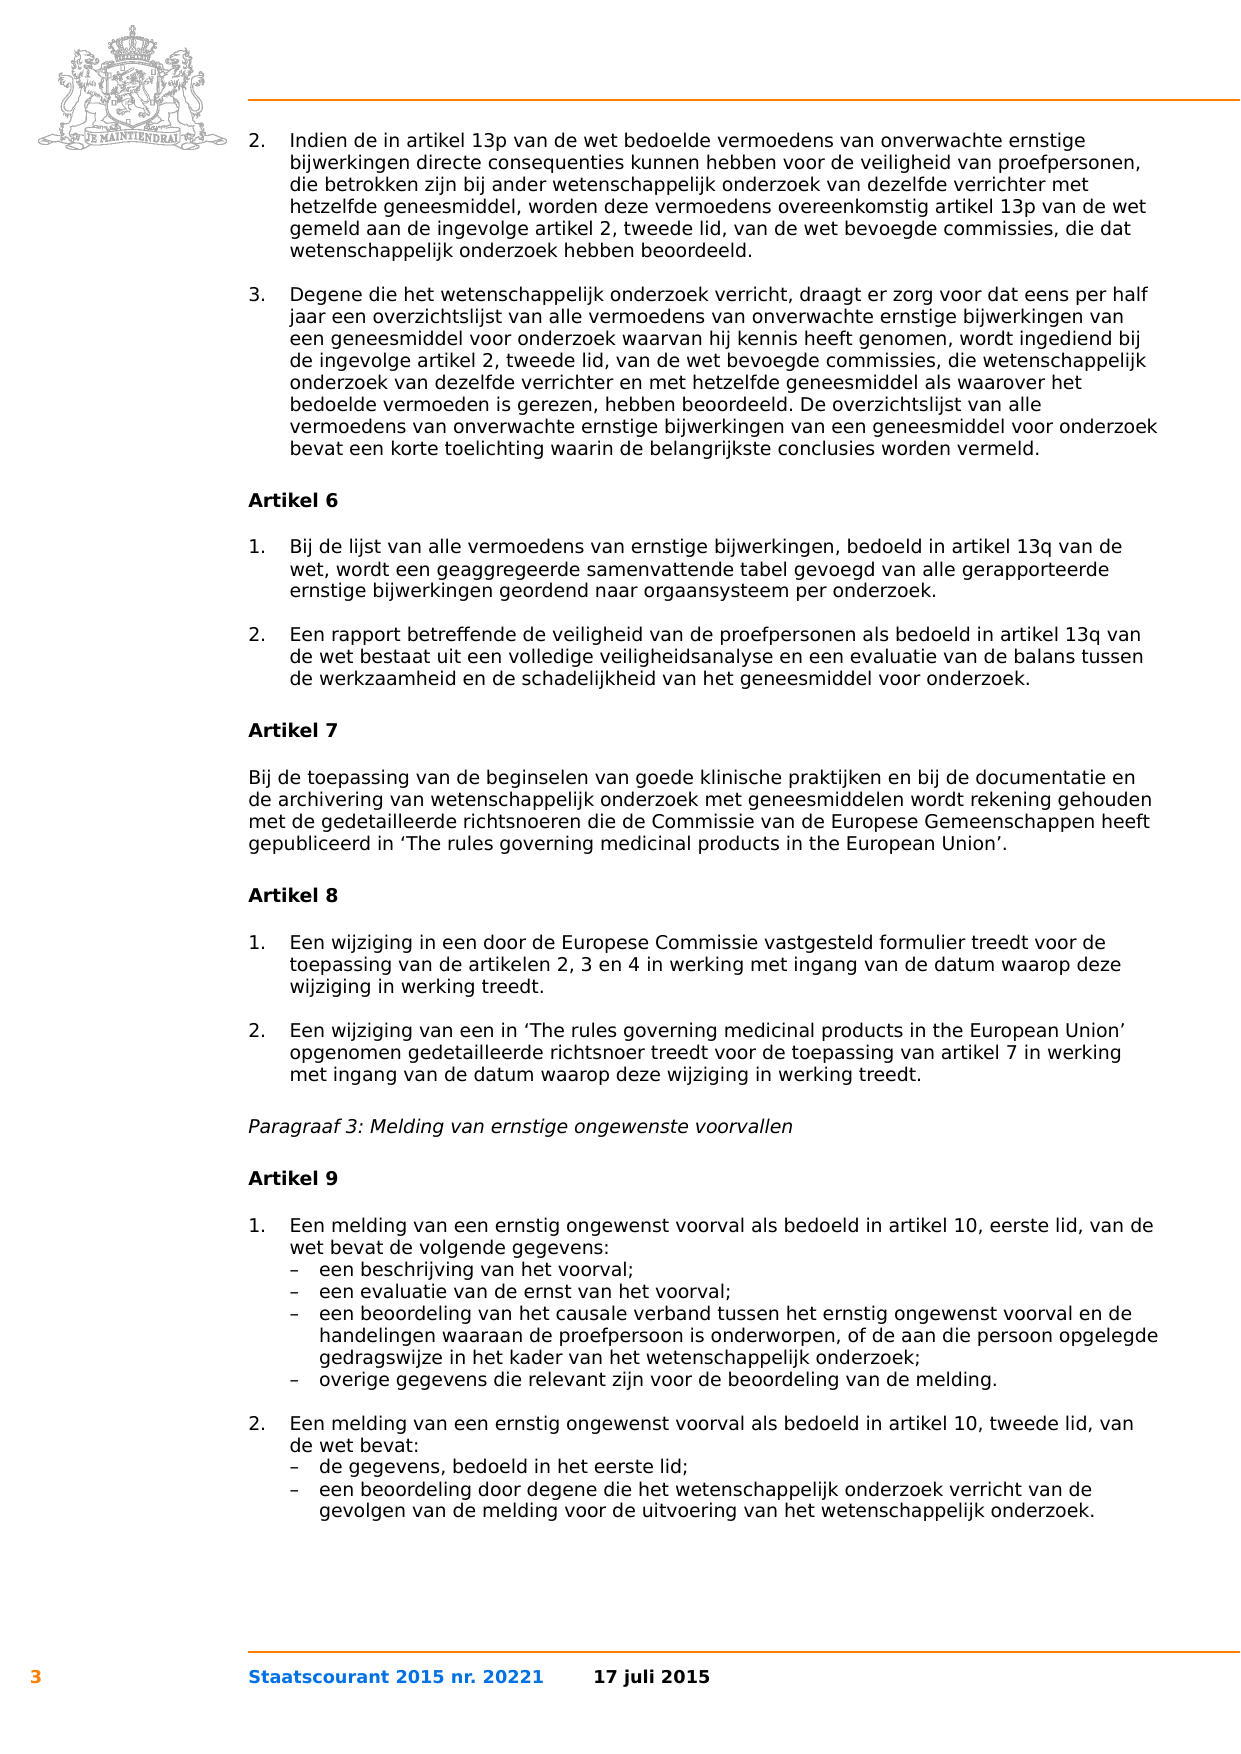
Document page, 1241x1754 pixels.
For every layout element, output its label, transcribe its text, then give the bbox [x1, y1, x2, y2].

text 1. Bij de lijst van alle vermoedens van ernstige bijwerkingen, bedoeld in artikel 13q van de wet, wordt een geaggregeerde samenvattende tabel gevoegd van alle gerapporteerde ernstige bijwerkingen geordend naar orgaansysteem per onderzoek. [248, 536, 1163, 602]
text 1. Een melding van een ernstig ongewenst voorval als bedoeld in artikel 10, eerste lid, van de wet bevat de volgende gegevens: [248, 1215, 1163, 1259]
subtitle Artikel 7 [248, 720, 1163, 742]
subtitle Artikel 9 [248, 1168, 1163, 1190]
text – de gegevens, bedoeld in het eerste lid; [289, 1456, 1163, 1478]
text – een beoordeling door degene die het wetenschappelijk onderzoek verricht van de gevolgen van de melding voor de uitvoering van het wetenschappelijk onderzoek. [289, 1478, 1163, 1522]
picture [38, 25, 227, 150]
text – een evaluatie van de ernst van het voorval; [289, 1281, 1163, 1303]
text 2. Een rapport betreffende de veiligheid van de proefpersonen als bedoeld in artikel 13q van de wet bestaat uit een volledige veiligheidsanalyse en een evaluatie van de balans tussen de werkzaamheid en de schadelijkheid van het geneesmiddel voor onderzoek. [248, 624, 1163, 690]
subtitle Artikel 8 [248, 885, 1163, 907]
text – een beschrijving van het voorval; [289, 1259, 1163, 1281]
text 1. Een wijziging in een door de Europese Commissie vastgesteld formulier treedt voor de toepassing van de artikelen 2, 3 en 4 in werking met ingang van de datum waarop deze wijziging in werking treedt. [248, 932, 1163, 998]
subtitle Artikel 6 [248, 489, 1163, 511]
text – overige gegevens die relevant zijn voor de beoordeling van de melding. [289, 1369, 1163, 1391]
text – een beoordeling van het causale verband tussen het ernstig ongewenst voorval en de handelingen waaraan de proefpersoon is onderworpen, of de aan die persoon opgelegde gedragswijze in het kader van het wetenschappelijk onderzoek; [289, 1303, 1163, 1369]
text 3. Degene die het wetenschappelijk onderzoek verricht, draagt er zorg voor dat eens per half jaar een overzichtslijst van alle vermoedens van onverwachte ernstige bijwerkingen van een geneesmiddel voor onderzoek waarvan hij kennis heeft genomen, wordt ingediend bij de ingevolge artikel 2, tweede lid, van de wet bevoegde commissies, die wetenschappelijk onderzoek van dezelfde verrichter en met hetzelfde geneesmiddel als waarover het bedoelde vermoeden is gerezen, hebben beoordeeld. De overzichtslijst van alle vermoedens van onverwachte ernstige bijwerkingen van een geneesmiddel voor onderzoek bevat een korte toelichting waarin de belangrijkste conclusies worden vermeld. [248, 284, 1163, 459]
text 2. Indien de in artikel 13p van de wet bedoelde vermoedens van onverwachte ernstige bijwerkingen directe consequenties kunnen hebben voor de veiligheid van proefpersonen, die betrokken zijn bij ander wetenschappelijk onderzoek van dezelfde verrichter met hetzelfde geneesmiddel, worden deze vermoedens overeenkomstig artikel 13p van de wet gemeld aan de ingevolge artikel 2, tweede lid, van de wet bevoegde commissies, die dat wetenschappelijk onderzoek hebben beoordeeld. [248, 130, 1163, 262]
text 2. Een wijziging van een in ‘The rules governing medicinal products in the European Union’ opgenomen gedetailleerde richtsnoer treedt voor de toepassing van artikel 7 in werking met ingang van de datum waarop deze wijziging in werking treedt. [248, 1020, 1163, 1086]
text Bij de toepassing van de beginselen van goede klinische praktijken en bij de documentatie en de archivering van wetenschappelijk onderzoek met geneesmiddelen wordt rekening gehouden met de gedetailleerde richtsnoeren die de Commissie van de Europese Gemeenschappen heeft gepubliceerd in ‘The rules governing medicinal products in the European Union’. [248, 767, 1163, 855]
subtitle Paragraaf 3: Melding van ernstige ongewenste voorvallen [248, 1116, 1163, 1138]
text 2. Een melding van een ernstig ongewenst voorval als bedoeld in artikel 10, tweede lid, van de wet bevat: [248, 1412, 1163, 1456]
